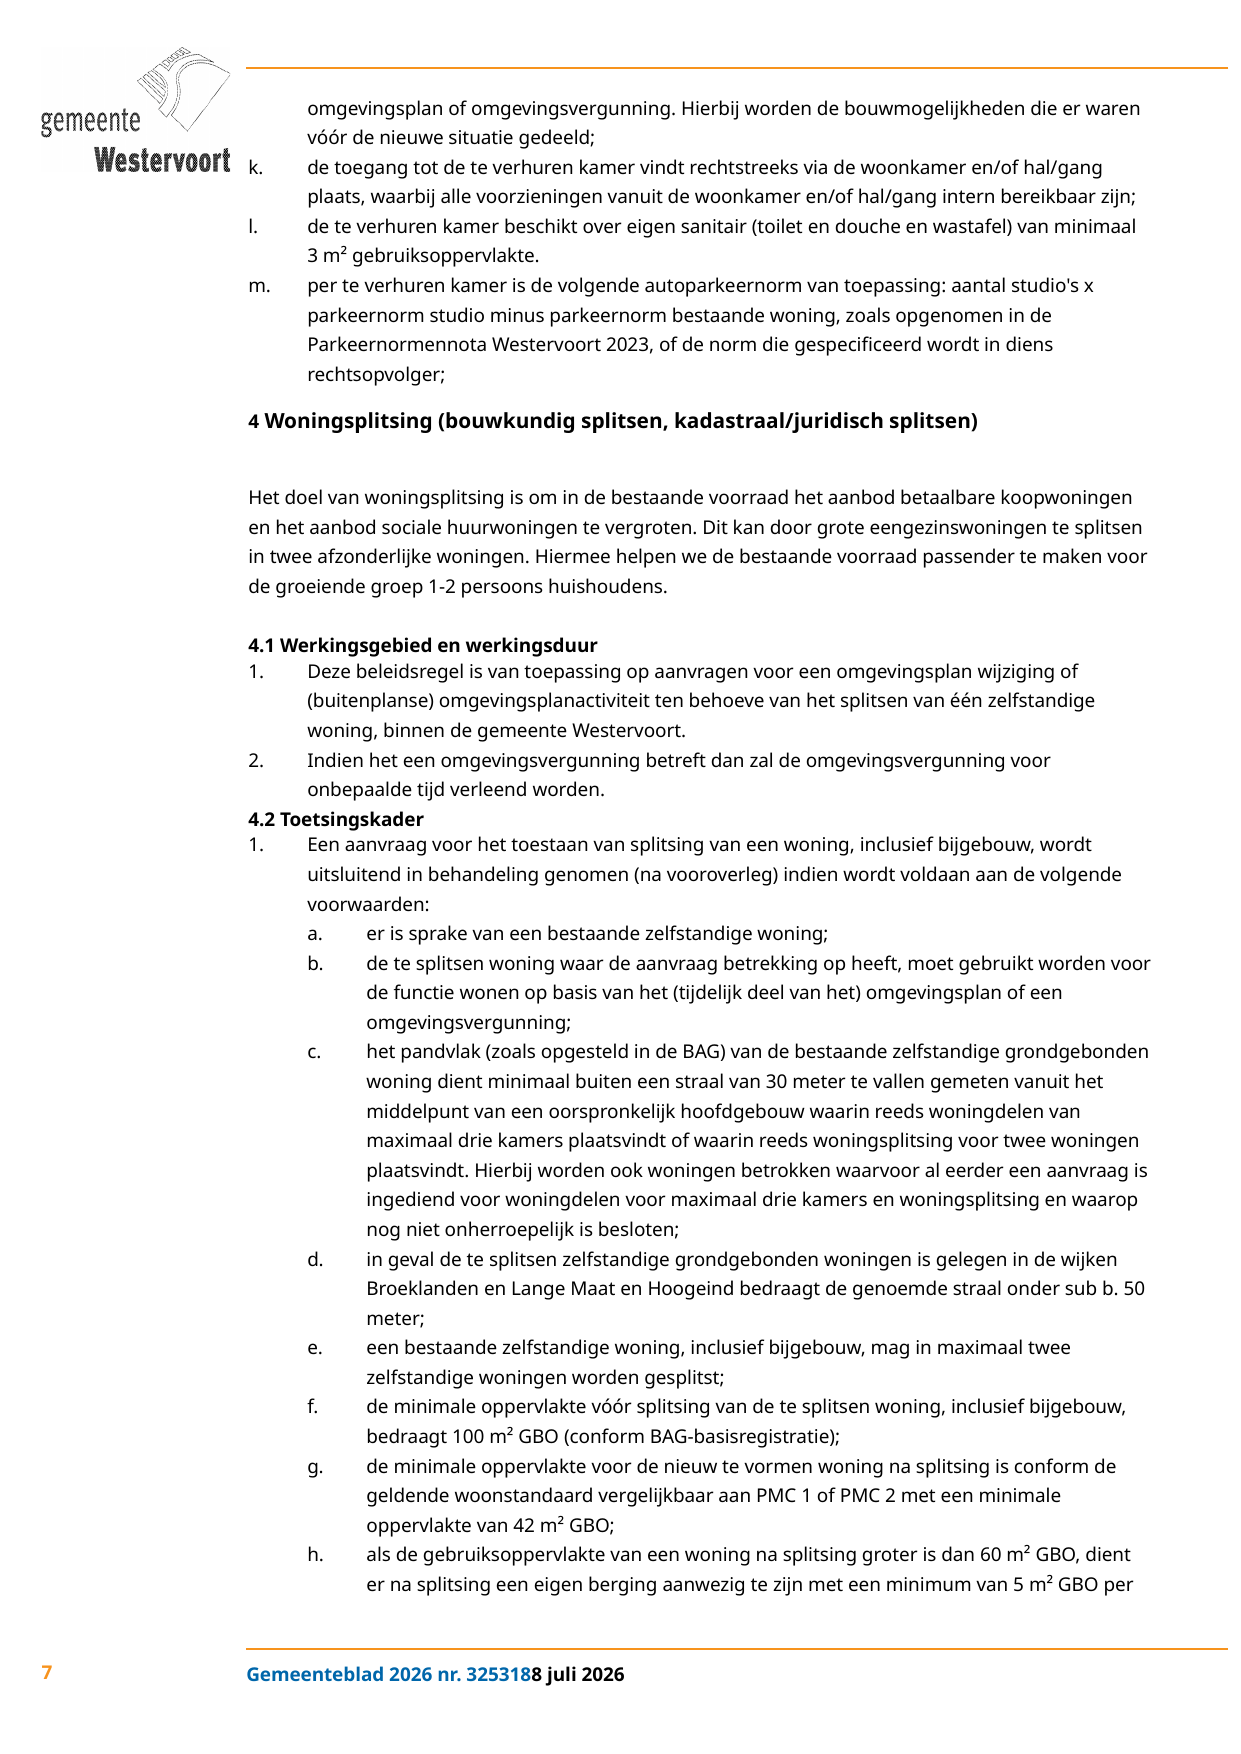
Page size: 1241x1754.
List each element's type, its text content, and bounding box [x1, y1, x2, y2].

list de minimale oppervlakte voor de nieuw te vormen woning na splitsing is conform de geldende woonstandaard vergelijkbaar aan PMC 1 of PMC 2 met een minimale oppervlakte van 42 m² GBO; [307, 1453, 1152, 1538]
text Het doel van woningsplitsing is om in de bestaande voorraad het aanbod betaalbare koopwoningen en het aanbod sociale huurwoningen te vergroten. Dit kan door grote eengezinswoningen te splitsen in twee afzonderlijke woningen. Hiermee helpen we de bestaande voorraad passender te maken voor de groeiende groep 1-2 persoons huishoudens. [248, 484, 1152, 599]
list per te verhuren kamer is de volgende autoparkeernorm van toepassing: aantal studio's x parkeernorm studio minus parkeernorm bestaande woning, zoals opgenomen in de Parkeernormennota Westervoort 2023, of de norm die gespecificeerd wordt in diens rechtsopvolger; [248, 272, 1152, 387]
list Indien het een omgevingsvergunning betreft dan zal de omgevingsvergunning voor onbepaalde tijd verleend worden. [248, 747, 1152, 802]
list als de gebruiksoppervlakte van een woning na splitsing groter is dan 60 m² GBO, dient er na splitsing een eigen berging aanwezig te zijn met een minimum van 5 m² GBO per [307, 1542, 1152, 1597]
list omgevingsplan of omgevingsvergunning. Hierbij worden de bouwmogelijkheden die er waren vóór de nieuwe situatie gedeeld; [248, 95, 1152, 150]
list Deze beleidsregel is van toepassing op aanvragen voor een omgevingsplan wijziging of (buitenplanse) omgevingsplanactiviteit ten behoeve van het splitsen van één zelfstandige woning, binnen de gemeente Westervoort. [248, 658, 1152, 743]
text 4.1 Werkingsgebied en werkingsduur [248, 632, 1152, 658]
text 4.2 Toetsingskader [248, 806, 1152, 832]
list de te verhuren kamer beschikt over eigen sanitair (toilet en douche en wastafel) van minimaal 3 m² gebruiksoppervlakte. [248, 213, 1152, 268]
list de toegang tot de te verhuren kamer vindt rechtstreeks via de woonkamer en/of hal/gang plaats, waarbij alle voorzieningen vanuit de woonkamer en/of hal/gang intern bereikbaar zijn; [248, 154, 1152, 209]
list de minimale oppervlakte vóór splitsing van de te splitsen woning, inclusief bijgebouw, bedraagt 100 m² GBO (conform BAG-basisregistratie); [307, 1394, 1152, 1449]
list er is sprake van een bestaande zelfstandige woning; [307, 920, 1152, 946]
picture [41, 47, 231, 172]
list de te splitsen woning waar de aanvraag betrekking op heeft, moet gebruikt worden voor de functie wonen op basis van het (tijdelijk deel van het) omgevingsplan of een omgevingsvergunning; [307, 950, 1152, 1035]
list in geval de te splitsen zelfstandige grondgebonden woningen is gelegen in de wijken Broeklanden en Lange Maat en Hoogeind bedraagt de genoemde straal onder sub b. 50 meter; [307, 1246, 1152, 1331]
list Een aanvraag voor het toestaan van splitsing van een woning, inclusief bijgebouw, wordt uitsluitend in behandeling genomen (na vooroverleg) indien wordt voldaan aan de volgende voorwaarden: [248, 832, 1152, 917]
list het pandvlak (zoals opgesteld in de BAG) van de bestaande zelfstandige grondgebonden woning dient minimaal buiten een straal van 30 meter te vallen gemeten vanuit het middelpunt van een oorspronkelijk hoofdgebouw waarin reeds woningdelen van maximaal drie kamers plaatsvindt of waarin reeds woningsplitsing voor twee woningen plaatsvindt. Hierbij worden ook woningen betrokken waarvoor al eerder een aanvraag is ingediend voor woningdelen voor maximaal drie kamers en woningsplitsing en waarop nog niet onherroepelijk is besloten; [307, 1039, 1152, 1242]
text 4 Woningsplitsing (bouwkundig splitsen, kadastraal/juridisch splitsen) [248, 407, 1152, 435]
list een bestaande zelfstandige woning, inclusief bijgebouw, mag in maximaal twee zelfstandige woningen worden gesplitst; [307, 1334, 1152, 1390]
